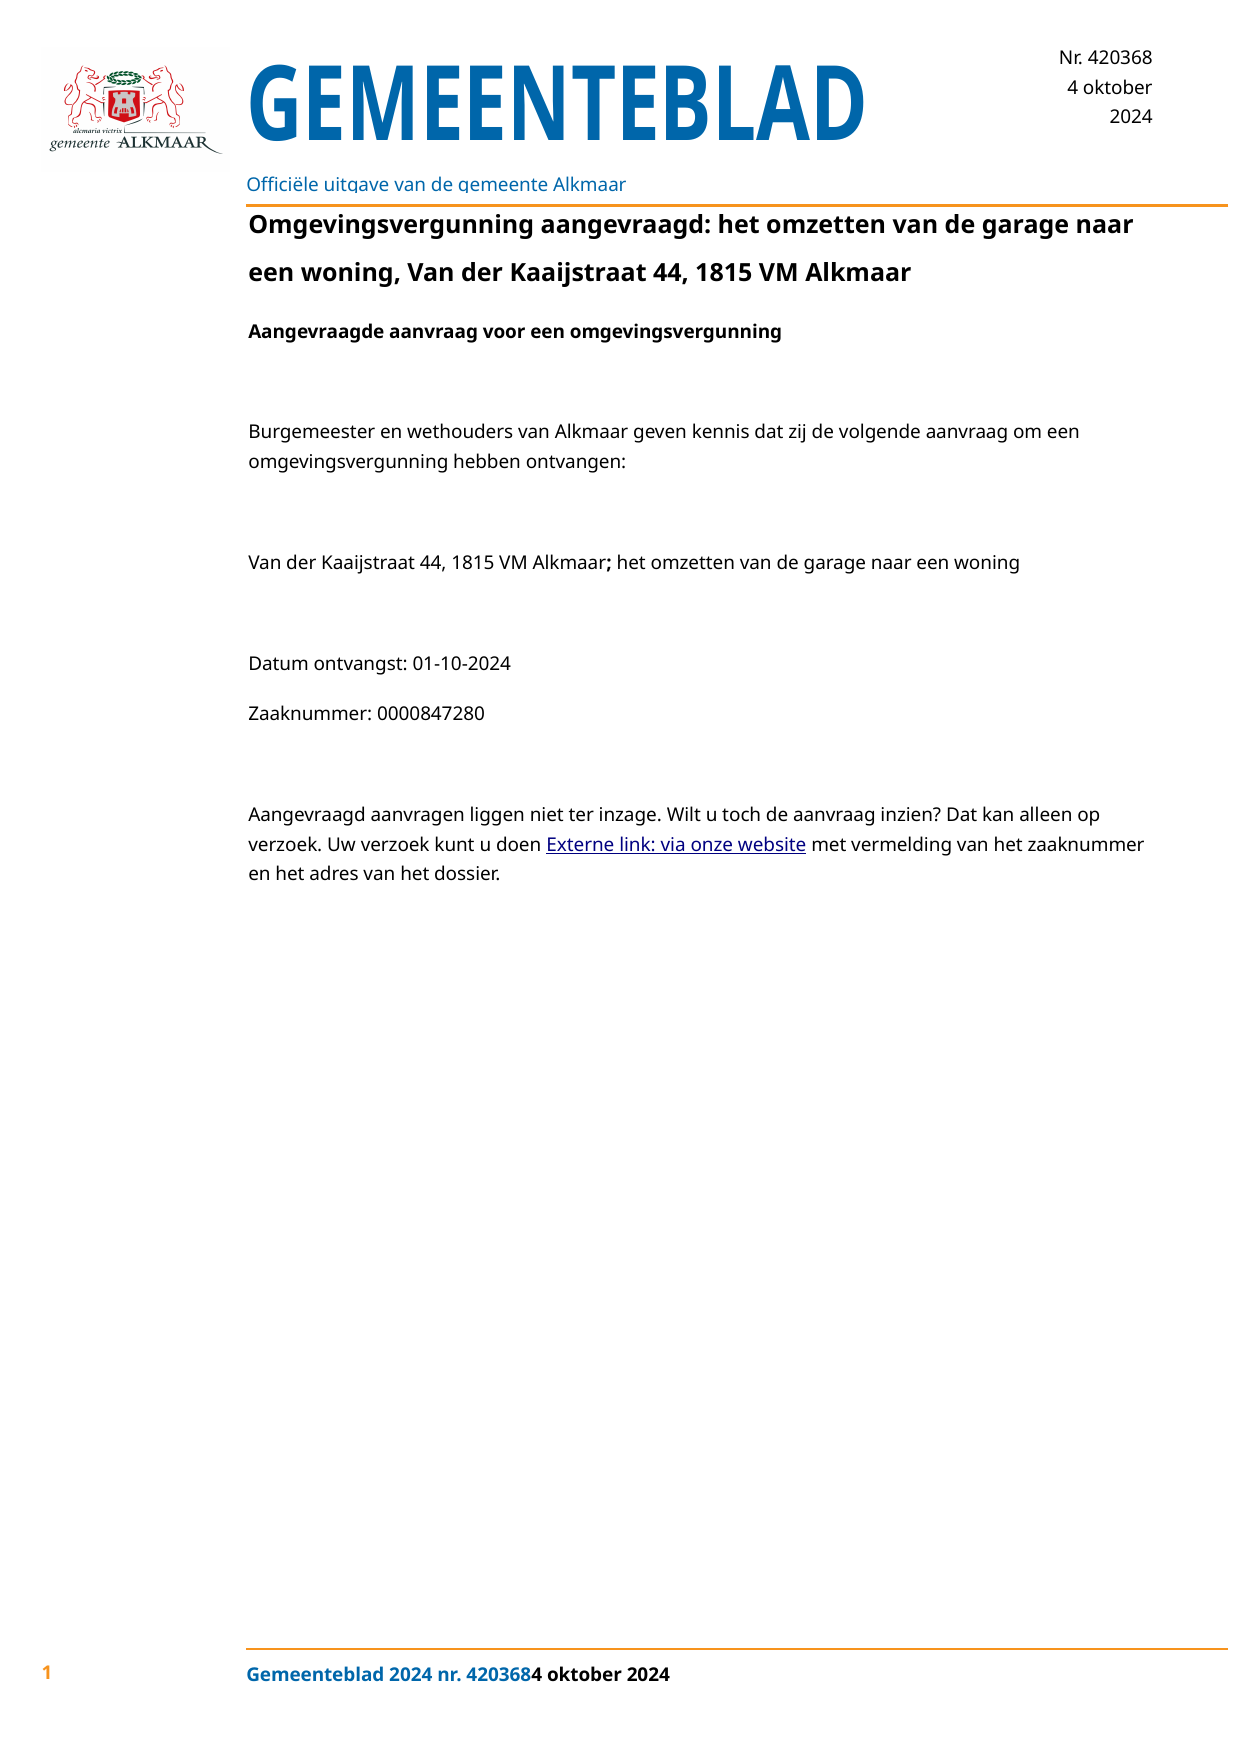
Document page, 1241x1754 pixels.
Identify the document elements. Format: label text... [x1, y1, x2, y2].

text Van der Kaaijstraat 44, 1815 VM Alkmaar; het omzetten van de garage naar een woning [248, 549, 1152, 575]
picture [41, 47, 231, 172]
text Omgevingsvergunning aangevraagd: het omzetten van de garage naar een woning, Van der Kaaijstraat 44, 1815 VM Alkmaar [248, 207, 1152, 288]
text Burgemeester en wethouders van Alkmaar geven kennis dat zij de volgende aanvraag om een omgevingsvergunning hebben ontvangen: [248, 419, 1152, 474]
text Aangevraagde aanvraag voor een omgevingsvergunning [248, 318, 1152, 344]
text Datum ontvangst: 01-10-2024 [248, 650, 1152, 676]
text Zaaknummer: 0000847280 [248, 700, 1152, 726]
text Aangevraagd aanvragen liggen niet ter inzage. Wilt u toch de aanvraag inzien? Dat kan alleen op verzoek. Uw verzoek kunt u doen Externe link: via onze website met vermelding van het zaaknummer en het adres van het dossier. [248, 801, 1152, 886]
